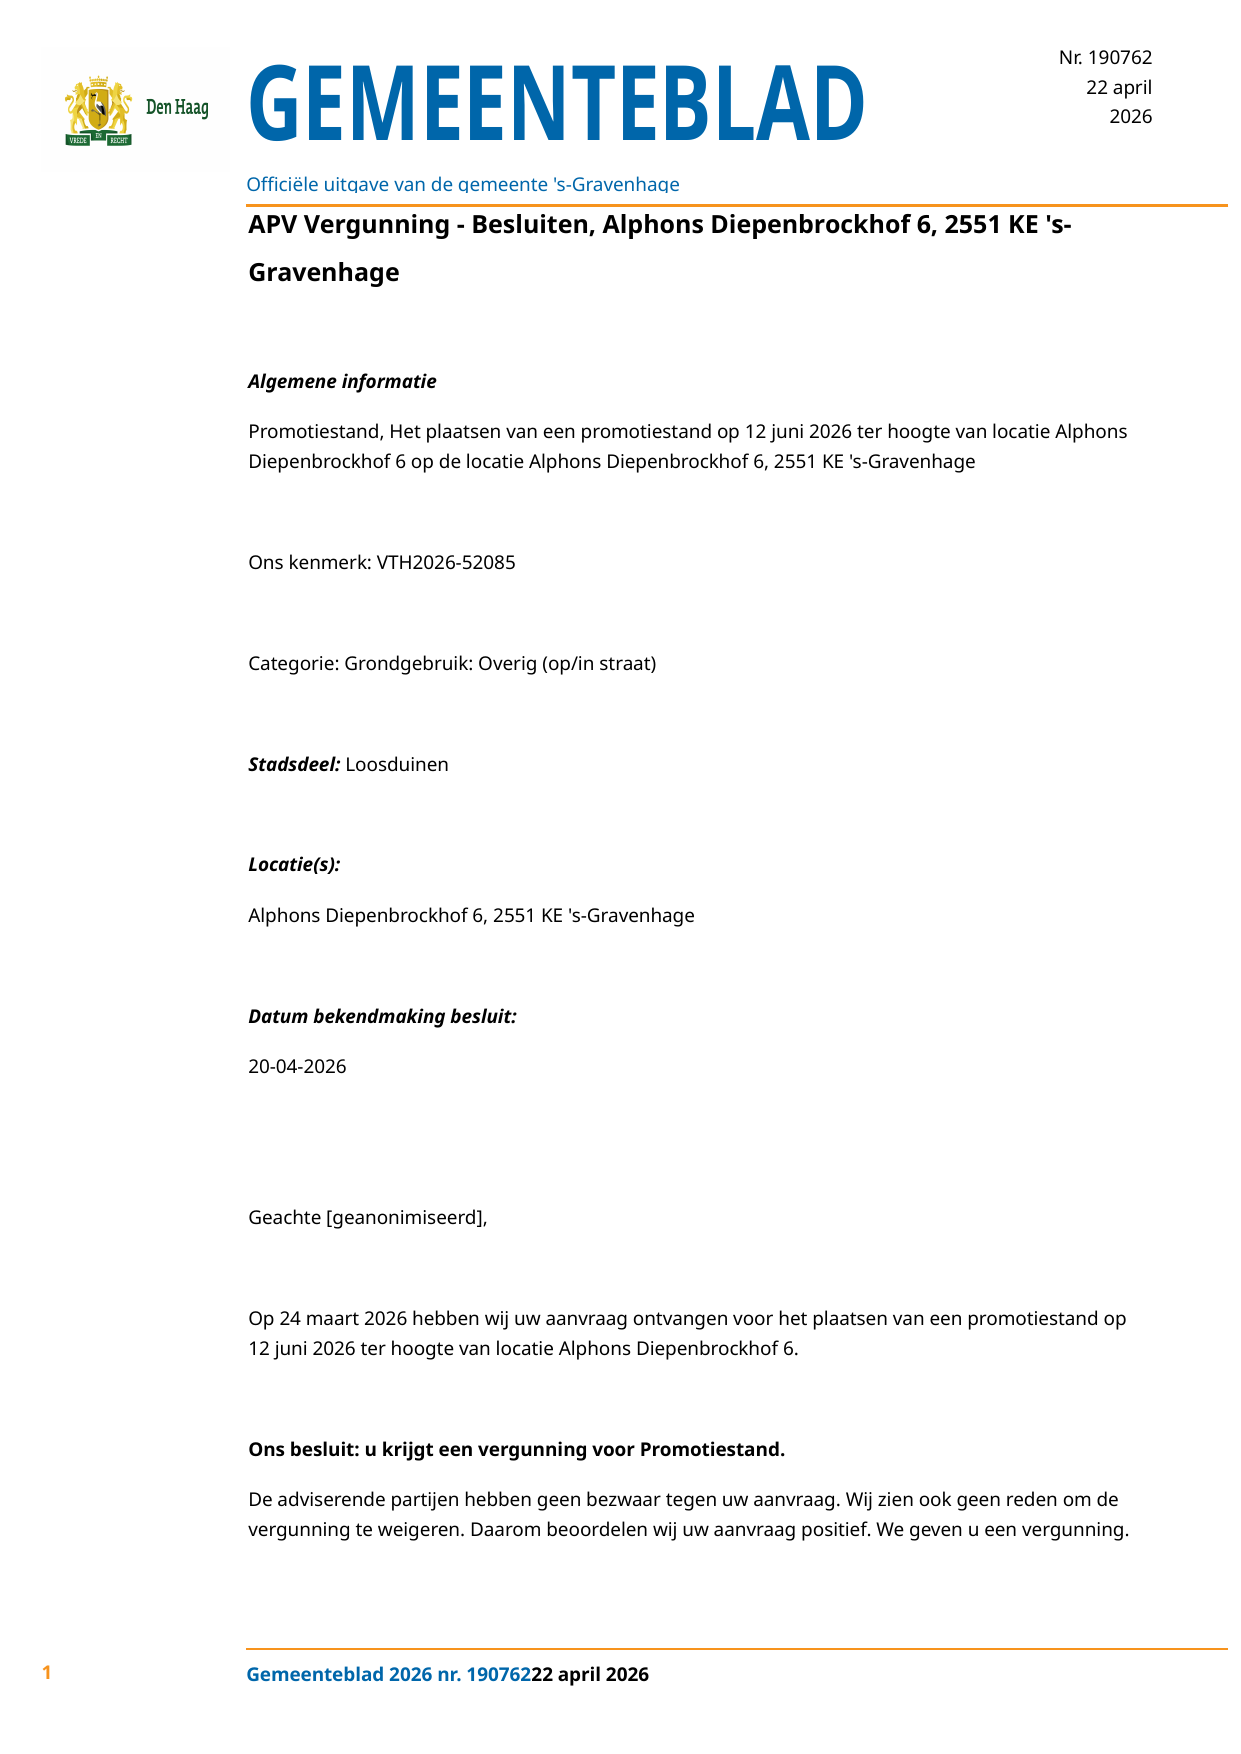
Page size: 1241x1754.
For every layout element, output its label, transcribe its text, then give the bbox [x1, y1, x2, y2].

text 20-04-2026 [248, 1053, 1152, 1079]
text Ons besluit: u krijgt een vergunning voor Promotiestand. [248, 1436, 1152, 1462]
text De adviserende partijen hebben geen bezwaar tegen uw aanvraag. Wij zien ook geen reden om de vergunning te weigeren. Daarom beoordelen wij uw aanvraag positief. We geven u een vergunning. [248, 1486, 1152, 1542]
text Locatie(s): [248, 852, 1152, 877]
text Categorie: Grondgebruik: Overig (op/in straat) [248, 650, 1152, 676]
text Op 24 maart 2026 hebben wij uw aanvraag ontvangen voor het plaatsen van een promotiestand op 12 juni 2026 ter hoogte van locatie Alphons Diepenbrockhof 6. [248, 1305, 1152, 1361]
text Datum bekendmaking besluit: [248, 1003, 1152, 1029]
text Promotiestand, Het plaatsen van een promotiestand op 12 juni 2026 ter hoogte van locatie Alphons Diepenbrockhof 6 op de locatie Alphons Diepenbrockhof 6, 2551 KE 's-Gravenhage [248, 419, 1152, 474]
text Alphons Diepenbrockhof 6, 2551 KE 's-Gravenhage [248, 902, 1152, 928]
text Stadsdeel: Loosduinen [248, 751, 1152, 777]
text Ons kenmerk: VTH2026-52085 [248, 549, 1152, 575]
text APV Vergunning - Besluiten, Alphons Diepenbrockhof 6, 2551 KE 's-Gravenhage [248, 207, 1152, 288]
text Algemene informatie [248, 368, 1152, 394]
picture [41, 47, 231, 172]
text Geachte [geanonimiseerd], [248, 1204, 1152, 1230]
